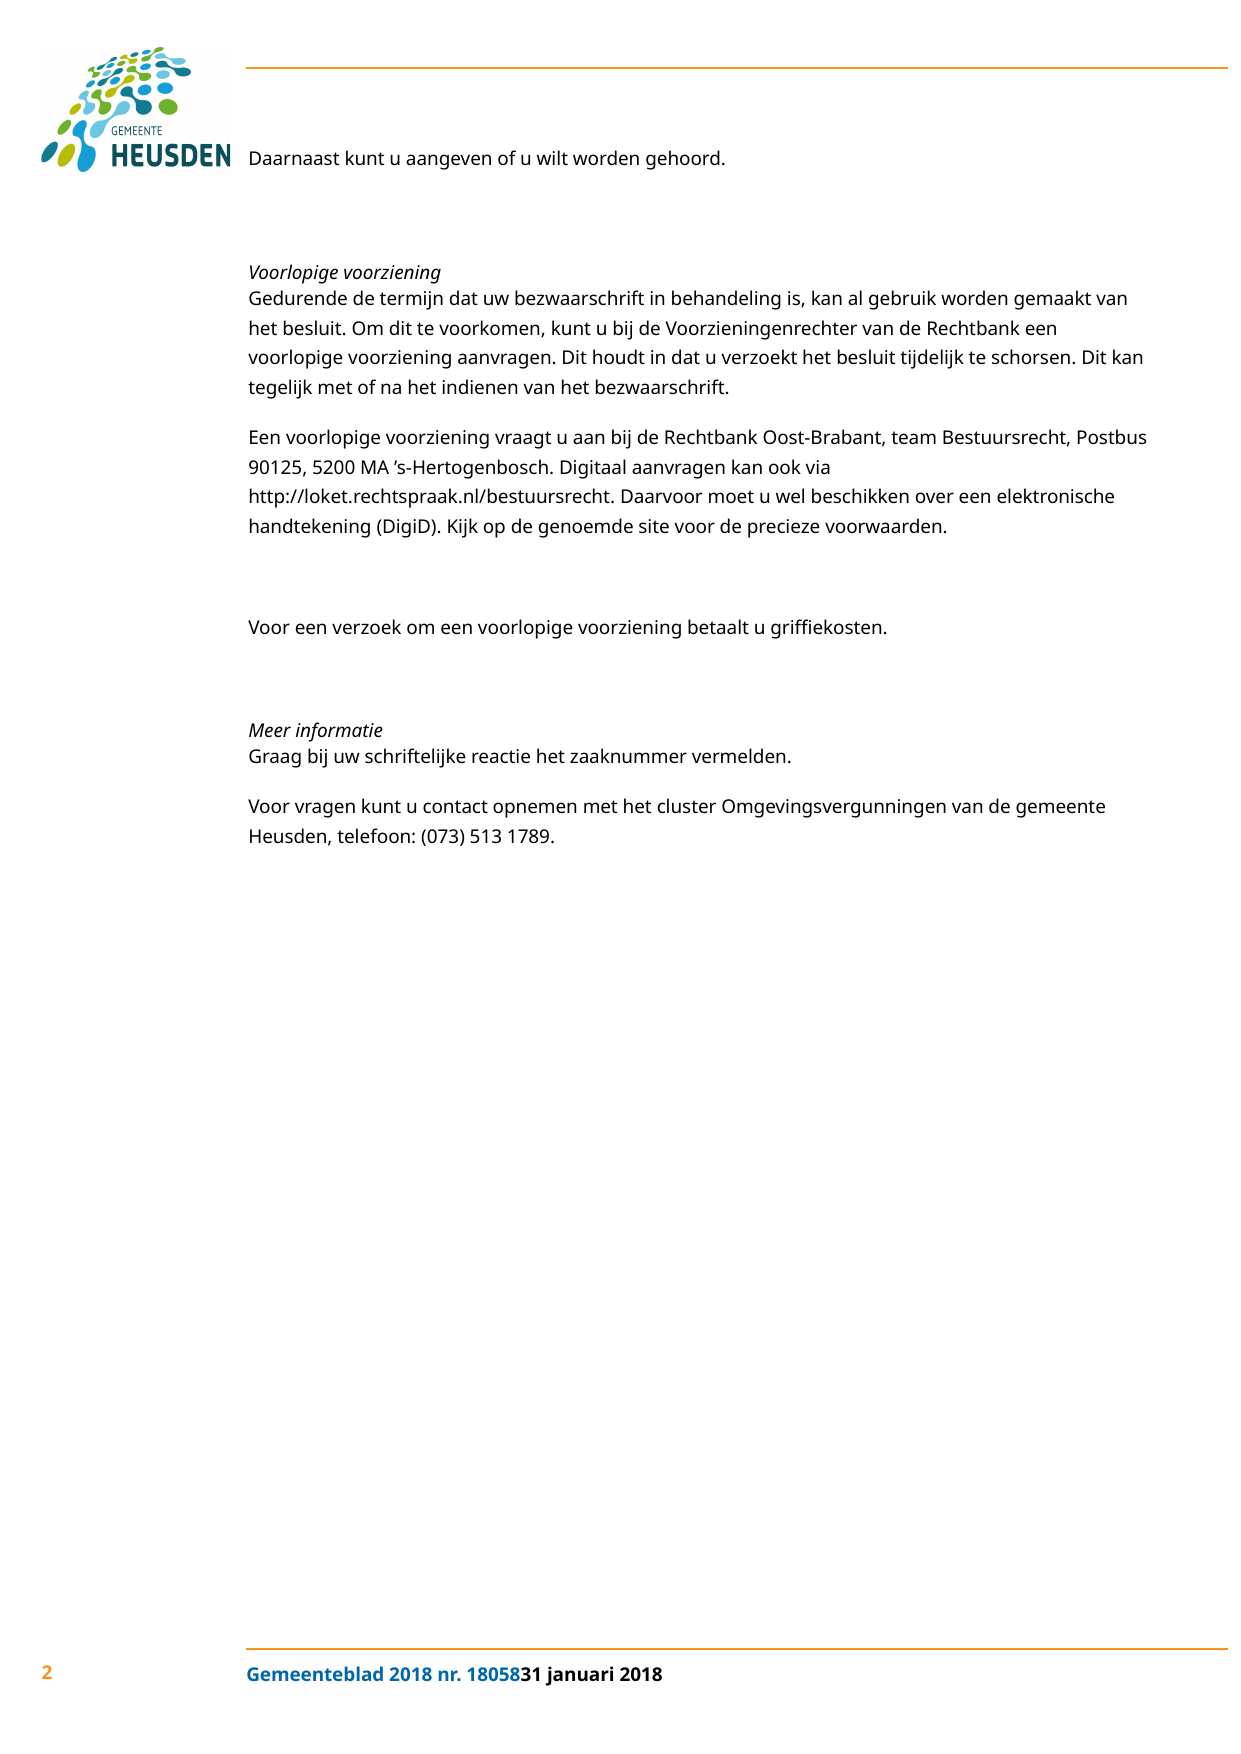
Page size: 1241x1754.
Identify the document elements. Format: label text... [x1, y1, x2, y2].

text Meer informatie [248, 717, 1152, 743]
text Daarnaast kunt u aangeven of u wilt worden gehoord. [248, 145, 1152, 171]
text Voor vragen kunt u contact opnemen met het cluster Omgevingsvergunningen van de gemeente Heusden, telefoon: (073) 513 1789. [248, 793, 1152, 849]
text Een voorlopige voorziening vraagt u aan bij de Rechtbank Oost-Brabant, team Bestuursrecht, Postbus 90125, 5200 MA ’s-Hertogenbosch. Digitaal aanvragen kan ook via http://loket.rechtspraak.nl/bestuursrecht. Daarvoor moet u wel beschikken over een elektronische handtekening (DigiD). Kijk op de genoemde site voor de precieze voorwaarden. [248, 424, 1152, 539]
text Voor een verzoek om een voorlopige voorziening betaalt u griffiekosten. [248, 614, 1152, 640]
text Gedurende de termijn dat uw bezwaarschrift in behandeling is, kan al gebruik worden gemaakt van het besluit. Om dit te voorkomen, kunt u bij de Voorzieningenrechter van de Rechtbank een voorlopige voorziening aanvragen. Dit houdt in dat u verzoekt het besluit tijdelijk te schorsen. Dit kan tegelijk met of na het indienen van het bezwaarschrift. [248, 285, 1152, 400]
picture [41, 47, 231, 172]
text Graag bij uw schriftelijke reactie het zaaknummer vermelden. [248, 743, 1152, 769]
text Voorlopige voorziening [248, 259, 1152, 285]
